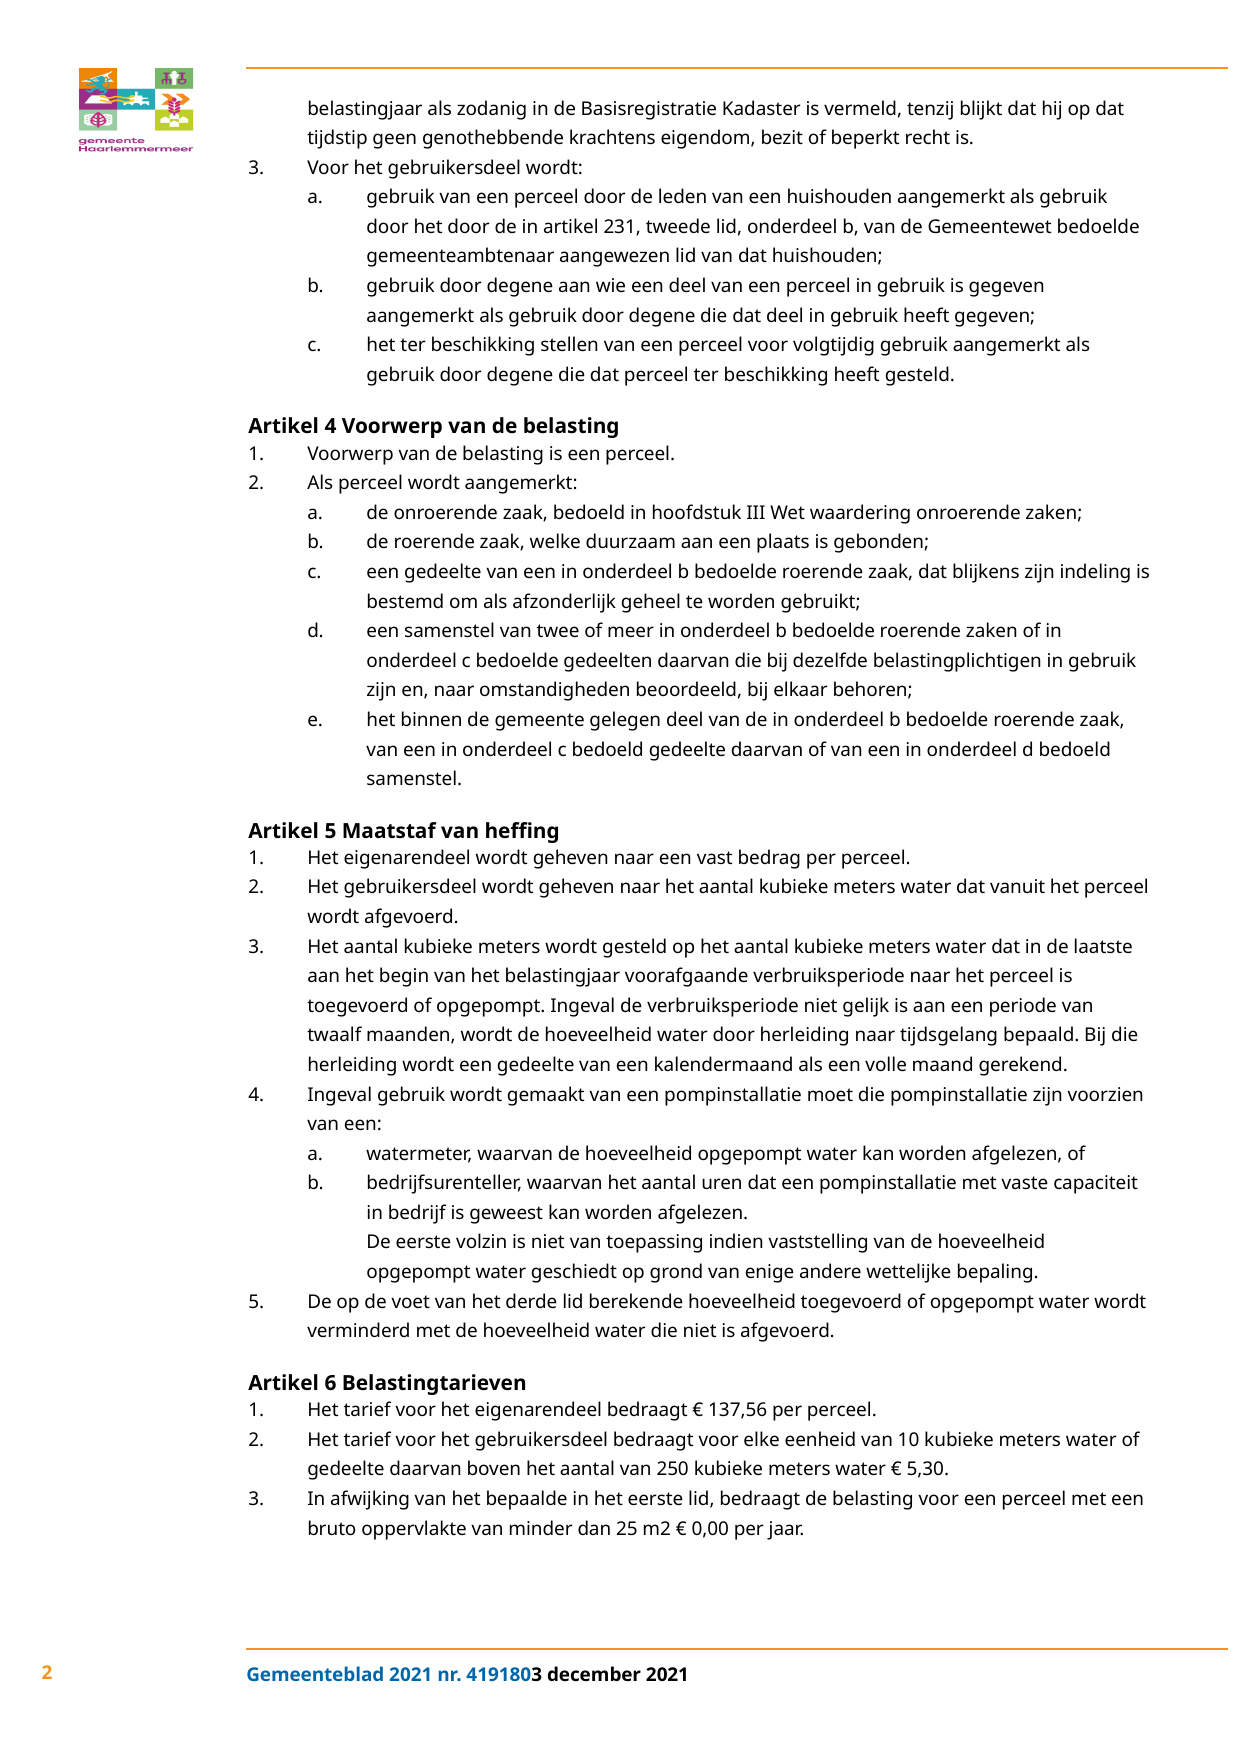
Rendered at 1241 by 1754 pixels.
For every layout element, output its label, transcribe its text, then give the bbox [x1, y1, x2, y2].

list Het gebruikersdeel wordt geheven naar het aantal kubieke meters water dat vanuit het perceel wordt afgevoerd. [248, 874, 1152, 929]
text Artikel 4 Voorwerp van de belasting [248, 411, 1152, 440]
list gebruik van een perceel door de leden van een huishouden aangemerkt als gebruik door het door de in artikel 231, tweede lid, onderdeel b, van de Gemeentewet bedoelde gemeenteambtenaar aangewezen lid van dat huishouden; [307, 183, 1152, 268]
list de onroerende zaak, bedoeld in hoofdstuk III Wet waardering onroerende zaken; [307, 499, 1152, 525]
list een gedeelte van een in onderdeel b bedoelde roerende zaak, dat blijkens zijn indeling is bestemd om als afzonderlijk geheel te worden gebruikt; [307, 558, 1152, 613]
list het binnen de gemeente gelegen deel van de in onderdeel b bedoelde roerende zaak, van een in onderdeel c bedoeld gedeelte daarvan of van een in onderdeel d bedoeld samenstel. [307, 706, 1152, 791]
list Voorwerp van de belasting is een perceel. [248, 440, 1152, 466]
list watermeter, waarvan de hoeveelheid opgepompt water kan worden afgelezen, of [307, 1140, 1152, 1166]
list bedrijfsurenteller, waarvan het aantal uren dat een pompinstallatie met vaste capaciteit in bedrijf is geweest kan worden afgelezen. [307, 1169, 1152, 1225]
list Het aantal kubieke meters wordt gesteld op het aantal kubieke meters water dat in de laatste aan het begin van het belastingjaar voorafgaande verbruiksperiode naar het perceel is toegevoerd of opgepompt. Ingeval de verbruiksperiode niet gelijk is aan een periode van twaalf maanden, wordt de hoeveelheid water door herleiding naar tijdsgelang bepaald. Bij die herleiding wordt een gedeelte van een kalendermaand als een volle maand gerekend. [248, 933, 1152, 1077]
list Het eigenarendeel wordt geheven naar een vast bedrag per perceel. [248, 844, 1152, 870]
list belastingjaar als zodanig in de Basisregistratie Kadaster is vermeld, tenzij blijkt dat hij op dat tijdstip geen genothebbende krachtens eigendom, bezit of beperkt recht is. [248, 95, 1152, 150]
picture [41, 47, 231, 172]
text Artikel 6 Belastingtarieven [248, 1368, 1152, 1396]
list De op de voet van het derde lid berekende hoeveelheid toegevoerd of opgepompt water wordt verminderd met de hoeveelheid water die niet is afgevoerd. [248, 1288, 1152, 1343]
list In afwijking van het bepaalde in het eerste lid, bedraagt de belasting voor een perceel met een bruto oppervlakte van minder dan 25 m2 € 0,00 per jaar. [248, 1485, 1152, 1540]
list Ingeval gebruik wordt gemaakt van een pompinstallatie moet die pompinstallatie zijn voorzien van een: [248, 1081, 1152, 1136]
text Artikel 5 Maatstaf van heffing [248, 816, 1152, 844]
list een samenstel van twee of meer in onderdeel b bedoelde roerende zaken of in onderdeel c bedoelde gedeelten daarvan die bij dezelfde belastingplichtigen in gebruik zijn en, naar omstandigheden beoordeeld, bij elkaar behoren; [307, 617, 1152, 702]
list Het tarief voor het eigenarendeel bedraagt € 137,56 per perceel. [248, 1396, 1152, 1422]
list gebruik door degene aan wie een deel van een perceel in gebruik is gegeven aangemerkt als gebruik door degene die dat deel in gebruik heeft gegeven; [307, 272, 1152, 328]
list Voor het gebruikersdeel wordt: [248, 154, 1152, 180]
list Het tarief voor het gebruikersdeel bedraagt voor elke eenheid van 10 kubieke meters water of gedeelte daarvan boven het aantal van 250 kubieke meters water € 5,30. [248, 1426, 1152, 1481]
list Als perceel wordt aangemerkt: [248, 469, 1152, 495]
list de roerende zaak, welke duurzaam aan een plaats is gebonden; [307, 529, 1152, 554]
list het ter beschikking stellen van een perceel voor volgtijdig gebruik aangemerkt als gebruik door degene die dat perceel ter beschikking heeft gesteld. [307, 331, 1152, 387]
list De eerste volzin is niet van toepassing indien vaststelling van de hoeveelheid opgepompt water geschiedt op grond van enige andere wettelijke bepaling. [307, 1229, 1152, 1284]
